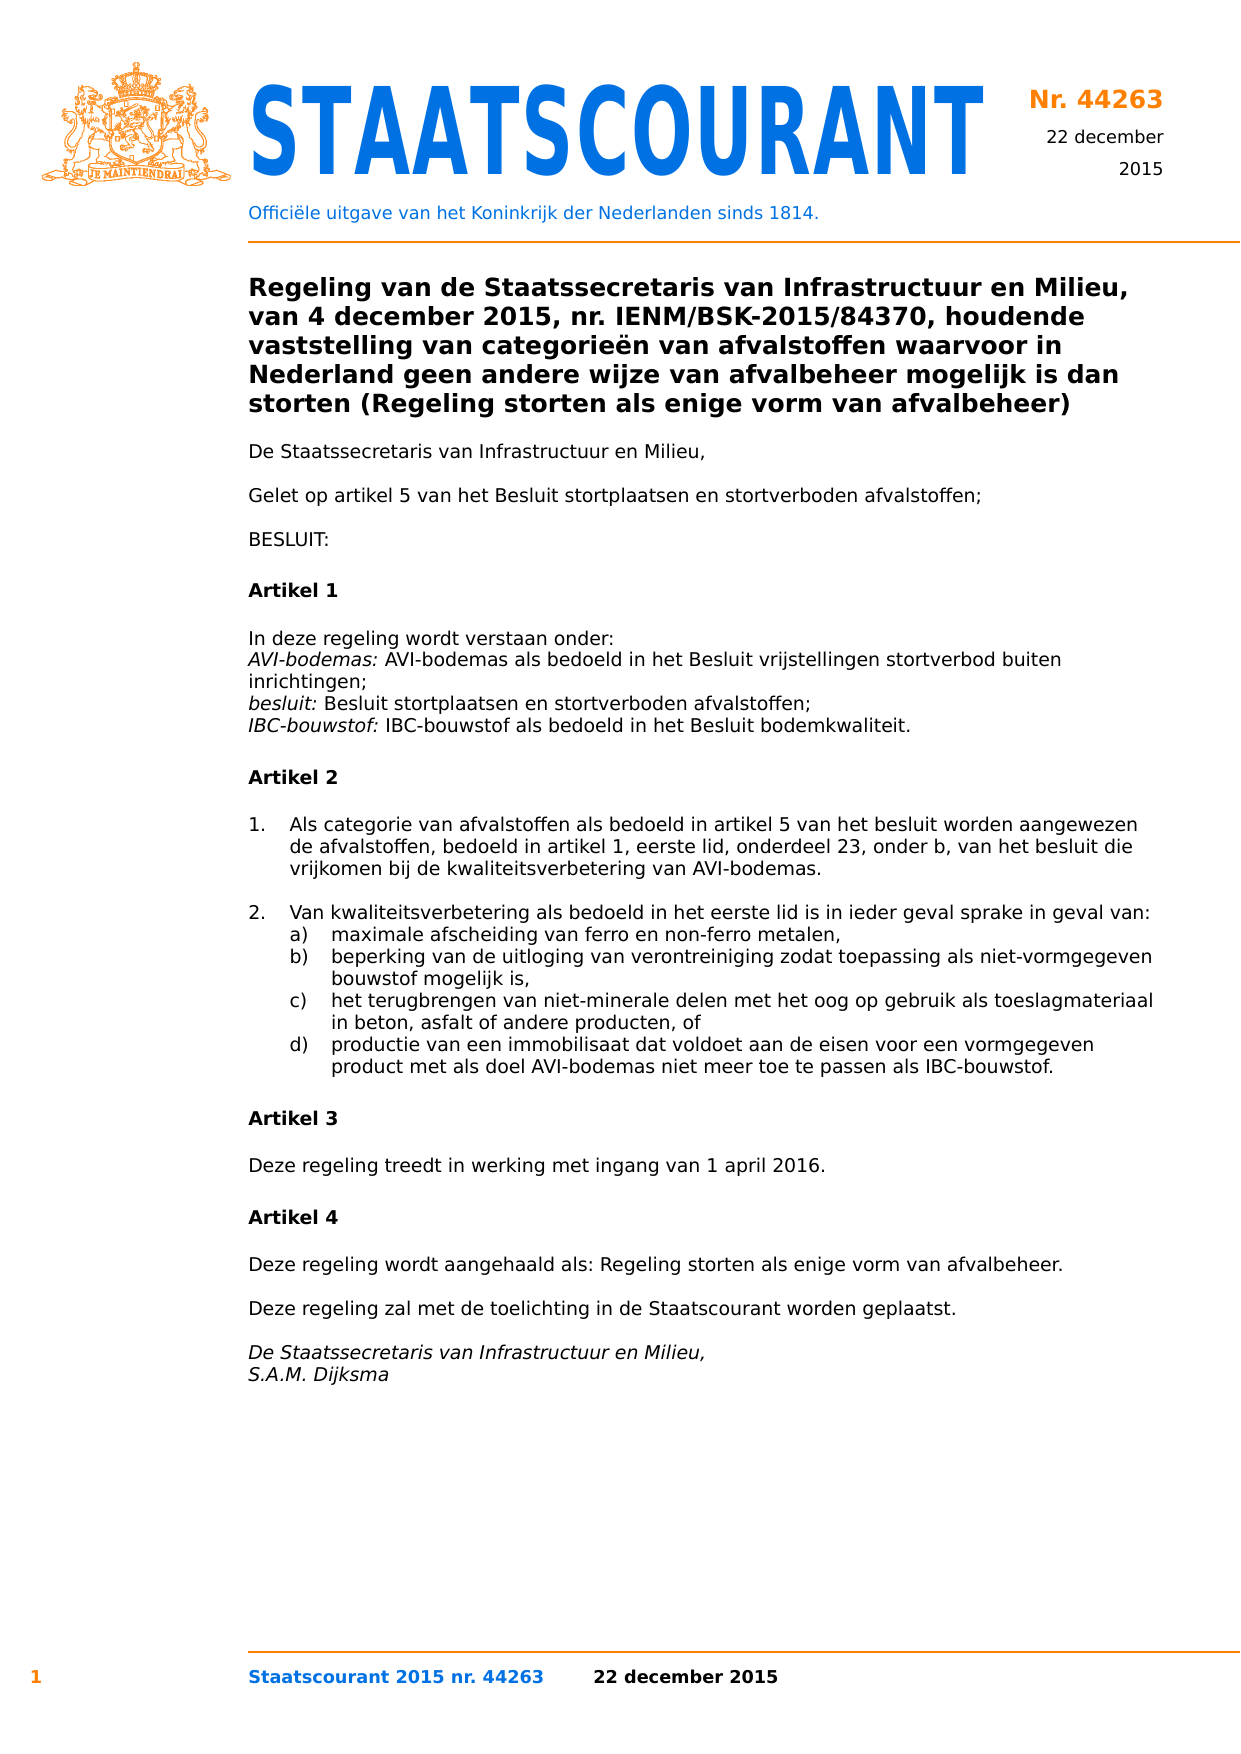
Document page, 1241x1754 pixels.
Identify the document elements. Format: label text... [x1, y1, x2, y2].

text 2. Van kwaliteitsverbetering als bedoeld in het eerste lid is in ieder geval sprake in geval van: [248, 902, 1163, 924]
text IBC-bouwstof: IBC-bouwstof als bedoeld in het Besluit bodemkwaliteit. [248, 715, 1163, 737]
table_header STAATSCOURANT [248, 62, 998, 203]
text d) productie van een immobilisaat dat voldoet aan de eisen voor een vormgegeven product met als doel AVI-bodemas niet meer toe te passen als IBC-bouwstof. [289, 1034, 1163, 1078]
subtitle Artikel 1 [248, 580, 1163, 602]
text Deze regeling zal met de toelichting in de Staatscourant worden geplaatst. [248, 1298, 1163, 1320]
subtitle Regeling van de Staatssecretaris van Infrastructuur en Milieu, van 4 december 2015, nr. IENM/BSK-2015/84370, houdende vaststelling van categorieën van afvalstoffen waarvoor in Nederland geen andere wijze van afvalbeheer mogelijk is dan storten (Regeling storten als enige vorm van afvalbeheer) [248, 273, 1163, 419]
subtitle Artikel 4 [248, 1207, 1163, 1229]
text Gelet op artikel 5 van het Besluit stortplaatsen en stortverboden afvalstoffen; [248, 484, 1163, 507]
text In deze regeling wordt verstaan onder: [248, 627, 1163, 649]
text Deze regeling treedt in werking met ingang van 1 april 2016. [248, 1155, 1163, 1177]
text a) maximale afscheiding van ferro en non-ferro metalen, [289, 924, 1163, 946]
picture [41, 62, 231, 186]
text besluit: Besluit stortplaatsen en stortverboden afvalstoffen; [248, 693, 1163, 715]
table_cell Officiële uitgave van het Koninkrijk der Nederlanden sinds 1814. [248, 203, 1240, 241]
subtitle Artikel 2 [248, 767, 1163, 789]
text AVI-bodemas: AVI-bodemas als bedoeld in het Besluit vrijstellingen stortverbod buiten inrichtingen; [248, 649, 1163, 693]
text b) beperking van de uitloging van verontreiniging zodat toepassing als niet-vormgegeven bouwstof mogelijk is, [289, 946, 1163, 990]
text BESLUIT: [248, 528, 1163, 550]
table_cell 2015 [998, 153, 1240, 203]
text De Staatssecretaris van Infrastructuur en Milieu, S.A.M. Dijksma [248, 1342, 1163, 1386]
table_header Nr. 44263 [998, 62, 1240, 121]
text Deze regeling wordt aangehaald als: Regeling storten als enige vorm van afvalbeheer. [248, 1254, 1163, 1276]
table_cell 22 december [998, 121, 1240, 153]
text De Staatssecretaris van Infrastructuur en Milieu, [248, 441, 1163, 463]
text c) het terugbrengen van niet-minerale delen met het oog op gebruik als toeslagmateriaal in beton, asfalt of andere producten, of [289, 990, 1163, 1034]
table_header [25, 62, 248, 241]
text 1. Als categorie van afvalstoffen als bedoeld in artikel 5 van het besluit worden aangewezen de afvalstoffen, bedoeld in artikel 1, eerste lid, onderdeel 23, onder b, van het besluit die vrijkomen bij de kwaliteitsverbetering van AVI-bodemas. [248, 814, 1163, 880]
subtitle Artikel 3 [248, 1108, 1163, 1130]
